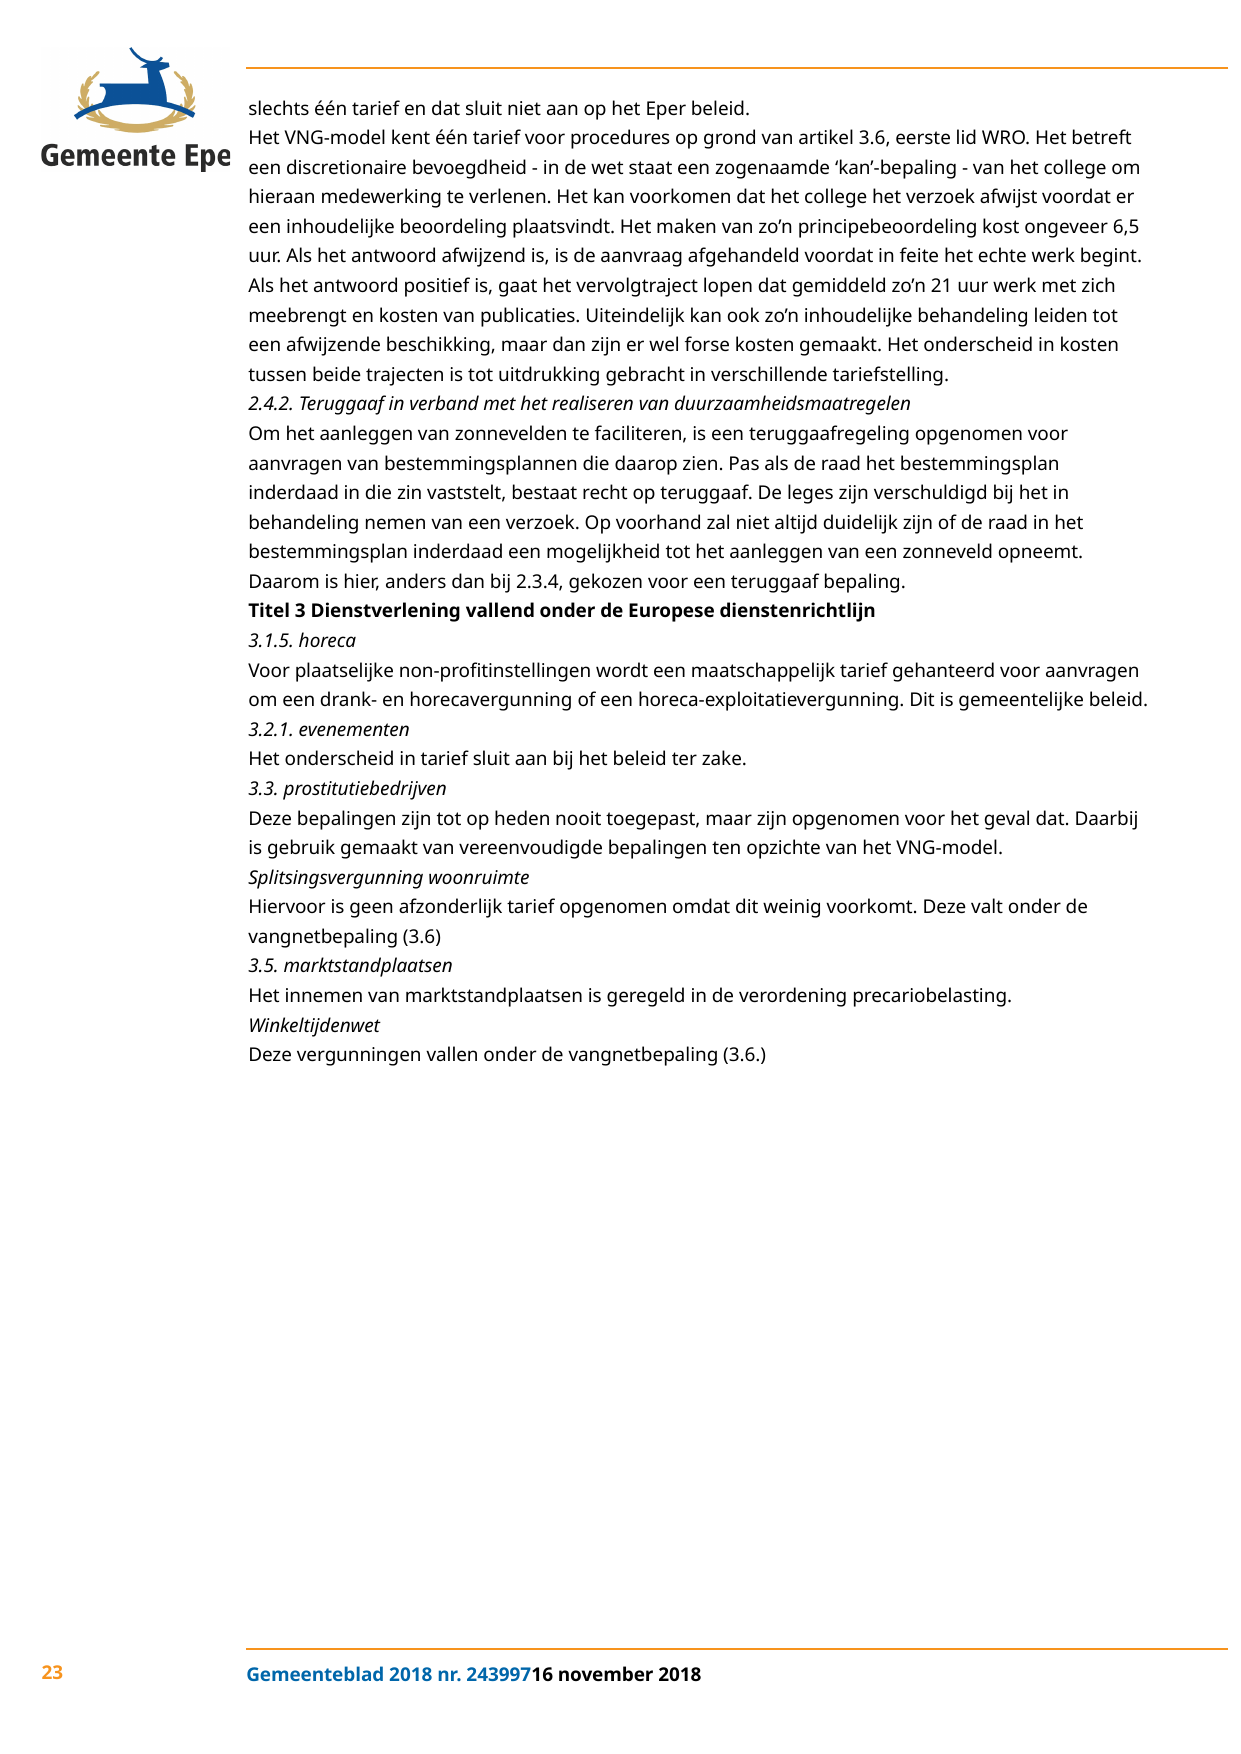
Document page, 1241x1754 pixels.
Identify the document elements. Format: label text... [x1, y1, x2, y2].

text 3.2.1. evenementen [248, 716, 1152, 742]
text 3.3. prostitutiebedrijven [248, 775, 1152, 801]
text Deze vergunningen vallen onder de vangnetbepaling (3.6.) [248, 1041, 1152, 1067]
picture [41, 47, 231, 172]
text Titel 3 Dienstverlening vallend onder de Europese dienstenrichtlijn [248, 598, 1152, 623]
text Deze bepalingen zijn tot op heden nooit toegepast, maar zijn opgenomen voor het geval dat. Daarbij is gebruik gemaakt van vereenvoudigde bepalingen ten opzichte van het VNG-model. [248, 805, 1152, 860]
text Hiervoor is geen afzonderlijk tarief opgenomen omdat dit weinig voorkomt. Deze valt onder de vangnetbepaling (3.6) [248, 893, 1152, 949]
text 3.1.5. horeca [248, 627, 1152, 653]
text Het VNG-model kent één tarief voor procedures op grond van artikel 3.6, eerste lid WRO. Het betreft een discretionaire bevoegdheid - in de wet staat een zogenaamde ‘kan’-bepaling - van het college om hieraan medewerking te verlenen. Het kan voorkomen dat het college het verzoek afwijst voordat er een inhoudelijke beoordeling plaatsvindt. Het maken van zo’n principebeoordeling kost ongeveer 6,5 uur. Als het antwoord afwijzend is, is de aanvraag afgehandeld voordat in feite het echte werk begint. Als het antwoord positief is, gaat het vervolgtraject lopen dat gemiddeld zo’n 21 uur werk met zich meebrengt en kosten van publicaties. Uiteindelijk kan ook zo’n inhoudelijke behandeling leiden tot een afwijzende beschikking, maar dan zijn er wel forse kosten gemaakt. Het onderscheid in kosten tussen beide trajecten is tot uitdrukking gebracht in verschillende tariefstelling. [248, 124, 1152, 387]
text slechts één tarief en dat sluit niet aan op het Eper beleid. [248, 95, 1152, 121]
text Splitsingsvergunning woonruimte [248, 864, 1152, 890]
text Winkeltijdenwet [248, 1012, 1152, 1038]
text 3.5. marktstandplaatsen [248, 953, 1152, 978]
text Het onderscheid in tarief sluit aan bij het beleid ter zake. [248, 746, 1152, 771]
text Voor plaatselijke non-profitinstellingen wordt een maatschappelijk tarief gehanteerd voor aanvragen om een drank- en horecavergunning of een horeca-exploitatievergunning. Dit is gemeentelijke beleid. [248, 657, 1152, 712]
text Om het aanleggen van zonnevelden te faciliteren, is een teruggaafregeling opgenomen voor aanvragen van bestemmingsplannen die daarop zien. Pas als de raad het bestemmingsplan inderdaad in die zin vaststelt, bestaat recht op teruggaaf. De leges zijn verschuldigd bij het in behandeling nemen van een verzoek. Op voorhand zal niet altijd duidelijk zijn of de raad in het bestemmingsplan inderdaad een mogelijkheid tot het aanleggen van een zonneveld opneemt. Daarom is hier, anders dan bij 2.3.4, gekozen voor een teruggaaf bepaling. [248, 420, 1152, 594]
text Het innemen van marktstandplaatsen is geregeld in de verordening precariobelasting. [248, 982, 1152, 1008]
text 2.4.2. Teruggaaf in verband met het realiseren van duurzaamheidsmaatregelen [248, 391, 1152, 416]
